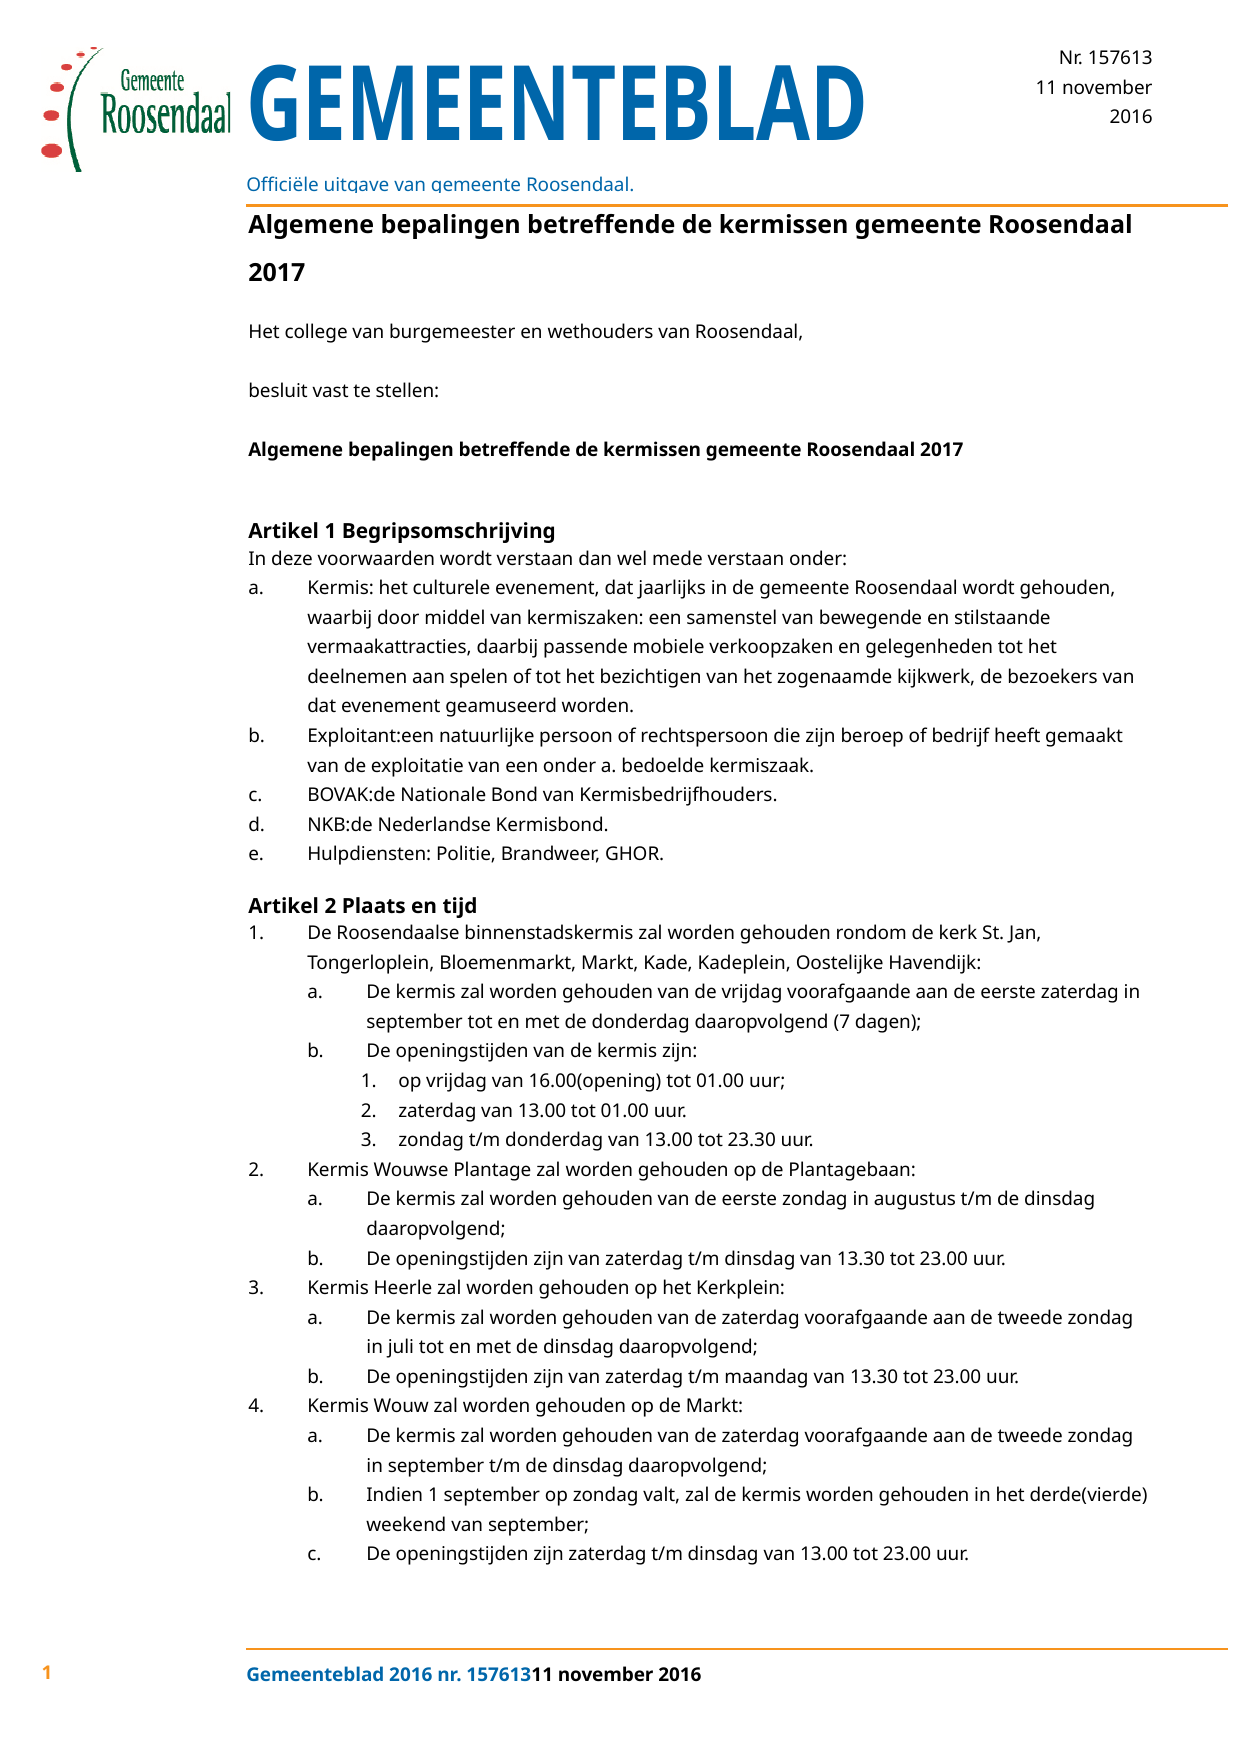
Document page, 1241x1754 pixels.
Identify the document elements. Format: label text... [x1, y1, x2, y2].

list De openingstijden zijn van zaterdag t/m dinsdag van 13.30 tot 23.00 uur. [307, 1245, 1152, 1271]
list Kermis Wouw zal worden gehouden op de Markt: [248, 1393, 1152, 1418]
list BOVAK:de Nationale Bond van Kermisbedrijfhouders. [248, 781, 1152, 807]
text Artikel 1 Begripsomschrijving [248, 516, 1152, 545]
list op vrijdag van 16.00(opening) tot 01.00 uur; [361, 1067, 1152, 1093]
list Indien 1 september op zondag valt, zal de kermis worden gehouden in het derde(vierde) weekend van september; [307, 1481, 1152, 1537]
list zondag t/m donderdag van 13.00 tot 23.30 uur. [361, 1126, 1152, 1152]
list Kermis: het culturele evenement, dat jaarlijks in de gemeente Roosendaal wordt gehouden, waarbij door middel van kermiszaken: een samenstel van bewegende en stilstaande vermaakattracties, daarbij passende mobiele verkoopzaken en gelegenheden tot het deelnemen aan spelen of tot het bezichtigen van het zogenaamde kijkwerk, de bezoekers van dat evenement geamuseerd worden. [248, 574, 1152, 718]
text In deze voorwaarden wordt verstaan dan wel mede verstaan onder: [248, 545, 1152, 570]
list De kermis zal worden gehouden van de zaterdag voorafgaande aan de tweede zondag in september t/m de dinsdag daaropvolgend; [307, 1422, 1152, 1478]
list Kermis Heerle zal worden gehouden op het Kerkplein: [248, 1274, 1152, 1300]
picture [41, 47, 231, 172]
text Het college van burgemeester en wethouders van Roosendaal, [248, 318, 1152, 344]
list De kermis zal worden gehouden van de vrijdag voorafgaande aan de eerste zaterdag in september tot en met de donderdag daaropvolgend (7 dagen); [307, 978, 1152, 1034]
list NKB:de Nederlandse Kermisbond. [248, 811, 1152, 837]
list De kermis zal worden gehouden van de zaterdag voorafgaande aan de tweede zondag in juli tot en met de dinsdag daaropvolgend; [307, 1304, 1152, 1359]
list De openingstijden zijn zaterdag t/m dinsdag van 13.00 tot 23.00 uur. [307, 1541, 1152, 1566]
list Exploitant:een natuurlijke persoon of rechtspersoon die zijn beroep of bedrijf heeft gemaakt van de exploitatie van een onder a. bedoelde kermiszaak. [248, 722, 1152, 777]
list zaterdag van 13.00 tot 01.00 uur. [361, 1097, 1152, 1123]
list De openingstijden zijn van zaterdag t/m maandag van 13.30 tot 23.00 uur. [307, 1363, 1152, 1389]
list De Roosendaalse binnenstadskermis zal worden gehouden rondom de kerk St. Jan, Tongerloplein, Bloemenmarkt, Markt, Kade, Kadeplein, Oostelijke Havendijk: [248, 919, 1152, 975]
list De kermis zal worden gehouden van de eerste zondag in augustus t/m de dinsdag daaropvolgend; [307, 1186, 1152, 1241]
list De openingstijden van de kermis zijn: [307, 1038, 1152, 1063]
list Kermis Wouwse Plantage zal worden gehouden op de Plantagebaan: [248, 1156, 1152, 1182]
text Algemene bepalingen betreffende de kermissen gemeente Roosendaal 2017 [248, 207, 1152, 288]
text Algemene bepalingen betreffende de kermissen gemeente Roosendaal 2017 [248, 436, 1152, 462]
text Artikel 2 Plaats en tijd [248, 891, 1152, 919]
text besluit vast te stellen: [248, 377, 1152, 403]
list Hulpdiensten: Politie, Brandweer, GHOR. [248, 841, 1152, 866]
